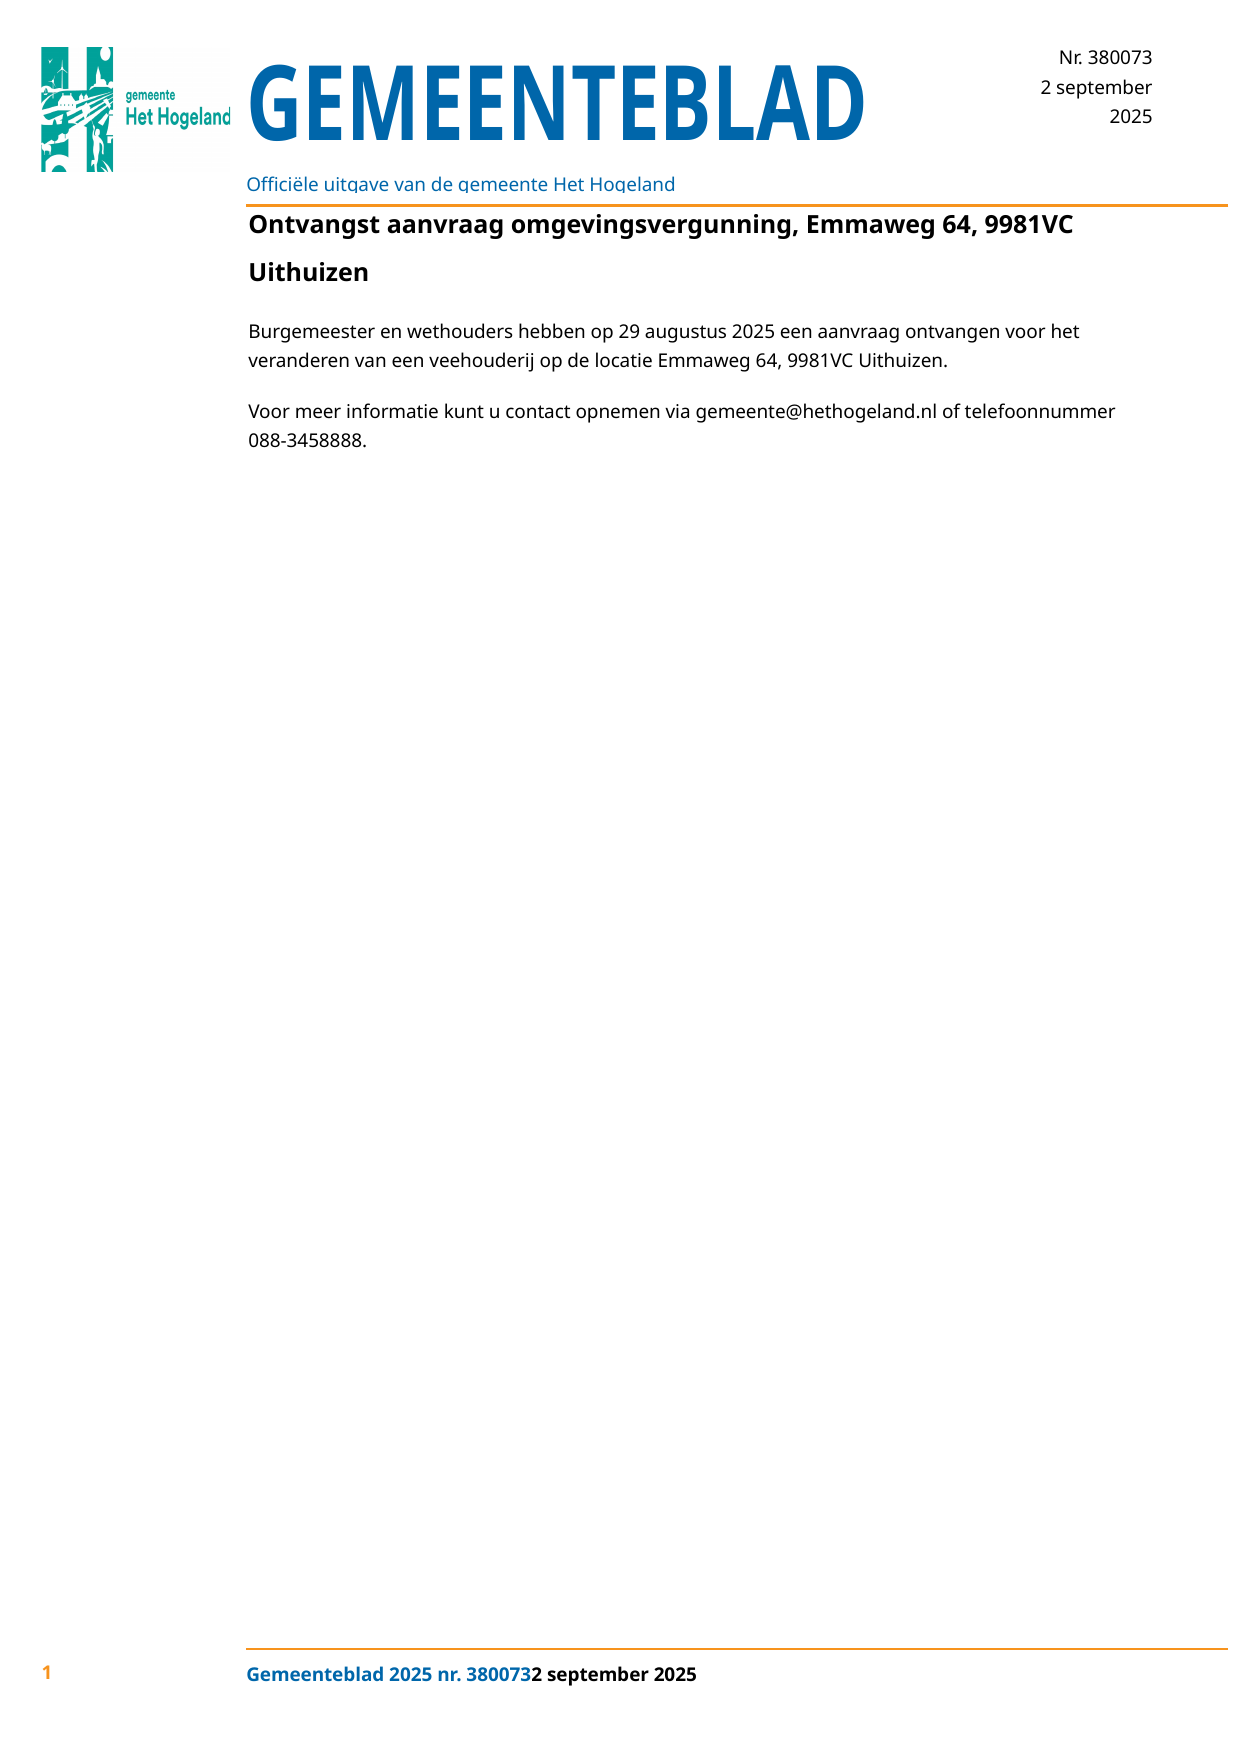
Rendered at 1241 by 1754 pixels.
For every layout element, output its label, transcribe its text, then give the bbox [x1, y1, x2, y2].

picture [41, 47, 231, 172]
text Ontvangst aanvraag omgevingsvergunning, Emmaweg 64, 9981VC Uithuizen [248, 207, 1152, 288]
text Burgemeester en wethouders hebben op 29 augustus 2025 een aanvraag ontvangen voor het veranderen van een veehouderij op de locatie Emmaweg 64, 9981VC Uithuizen. [248, 318, 1152, 373]
text Voor meer informatie kunt u contact opnemen via gemeente@hethogeland.nl of telefoonnummer 088-3458888. [248, 398, 1152, 453]
